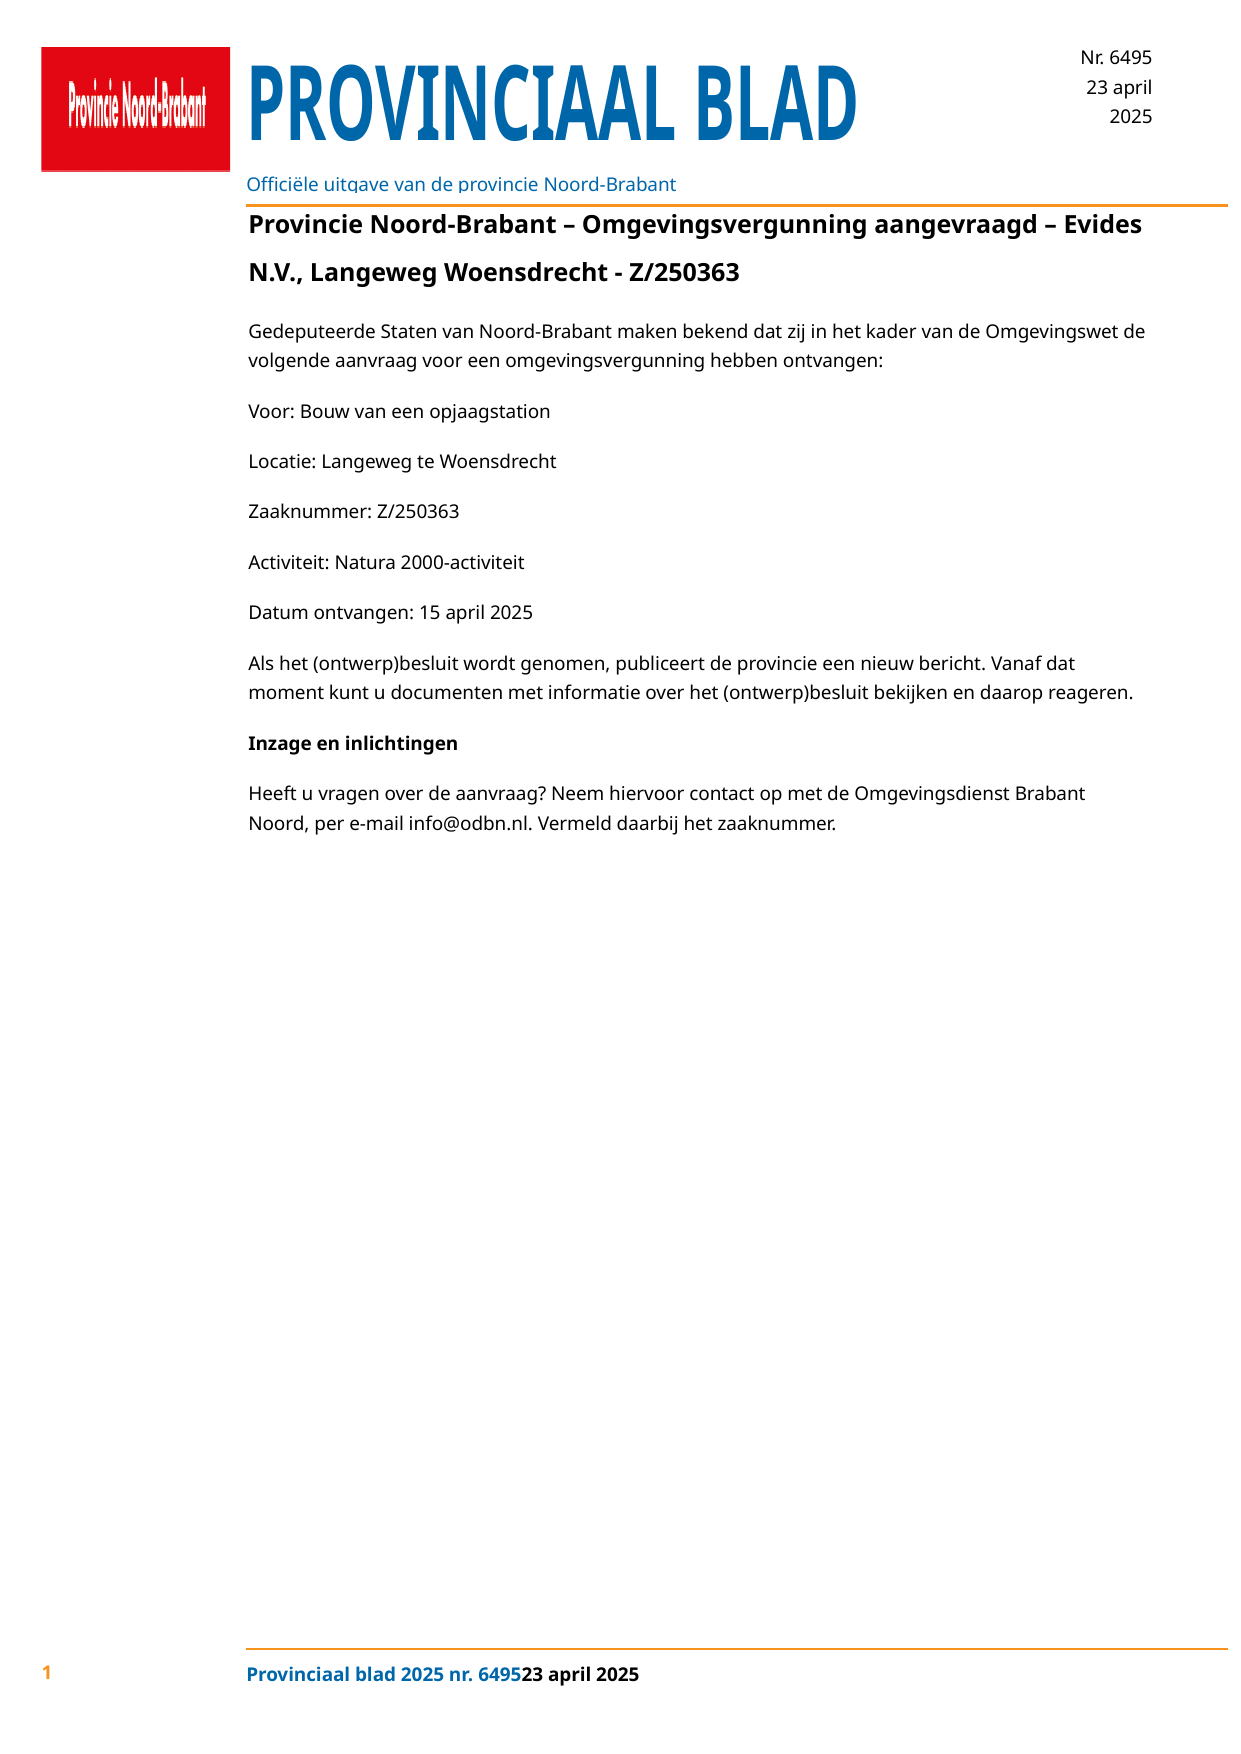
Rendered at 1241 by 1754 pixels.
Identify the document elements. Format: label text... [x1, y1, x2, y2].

text Inzage en inlichtingen [248, 730, 1152, 756]
text Zaaknummer: Z/250363 [248, 499, 1152, 524]
text Activiteit: Natura 2000-activiteit [248, 549, 1152, 575]
text Gedeputeerde Staten van Noord-Brabant maken bekend dat zij in het kader van de Omgevingswet de volgende aanvraag voor een omgevingsvergunning hebben ontvangen: [248, 318, 1152, 373]
picture [41, 47, 231, 172]
text Heeft u vragen over de aanvraag? Neem hiervoor contact op met de Omgevingsdienst Brabant Noord, per e-mail info@odbn.nl. Vermeld daarbij het zaaknummer. [248, 780, 1152, 836]
text Voor: Bouw van een opjaagstation [248, 398, 1152, 424]
text Locatie: Langeweg te Woensdrecht [248, 448, 1152, 474]
text Als het (ontwerp)besluit wordt genomen, publiceert de provincie een nieuw bericht. Vanaf dat moment kunt u documenten met informatie over het (ontwerp)besluit bekijken en daarop reageren. [248, 650, 1152, 705]
text Provincie Noord-Brabant – Omgevingsvergunning aangevraagd – Evides N.V., Langeweg Woensdrecht - Z/250363 [248, 207, 1152, 288]
text Datum ontvangen: 15 april 2025 [248, 599, 1152, 625]
